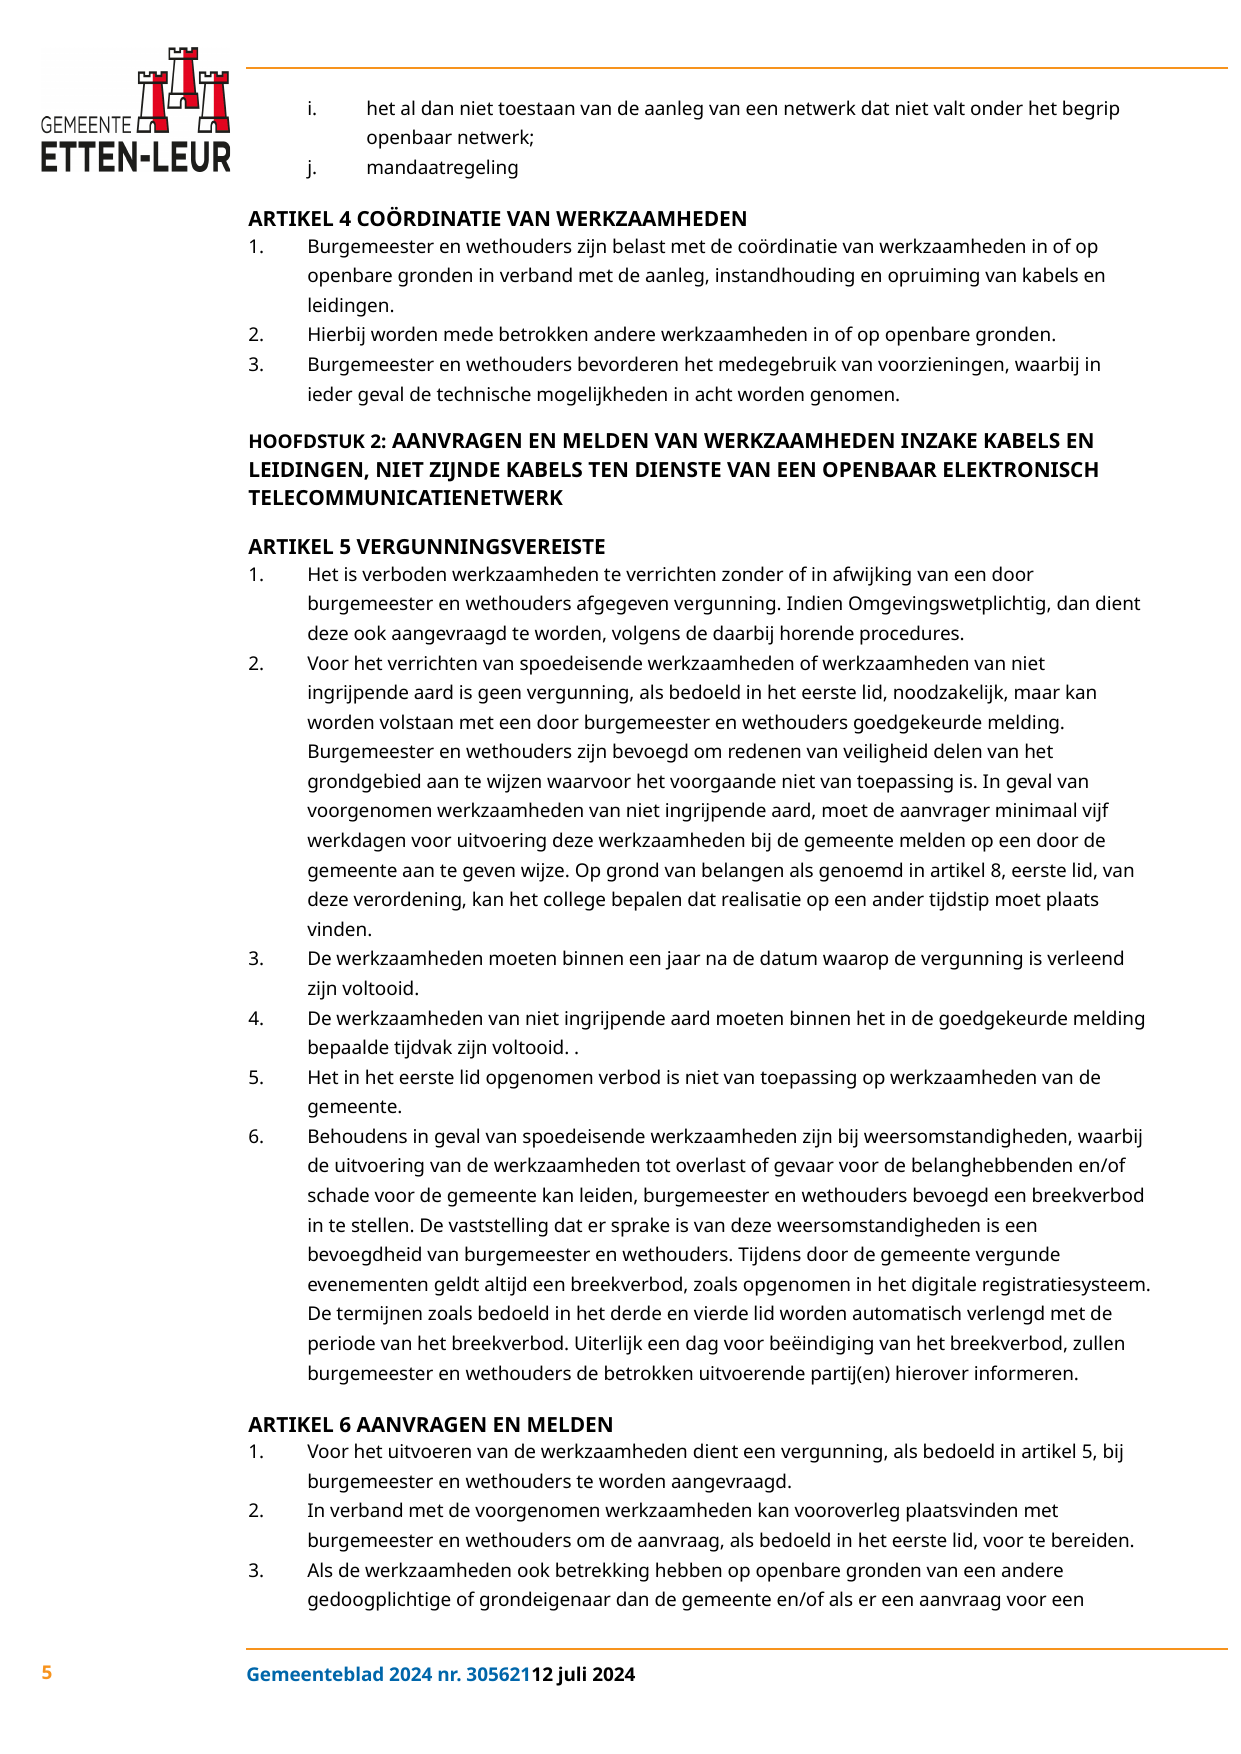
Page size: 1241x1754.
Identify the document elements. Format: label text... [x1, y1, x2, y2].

list Het is verboden werkzaamheden te verrichten zonder of in afwijking van een door burgemeester en wethouders afgegeven vergunning. Indien Omgevingswetplichtig, dan dient deze ook aangevraagd te worden, volgens de daarbij horende procedures. [248, 561, 1152, 646]
list het al dan niet toestaan van de aanleg van een netwerk dat niet valt onder het begrip openbaar netwerk; [307, 95, 1152, 150]
list Voor het verrichten van spoedeisende werkzaamheden of werkzaamheden van niet ingrijpende aard is geen vergunning, als bedoeld in het eerste lid, noodzakelijk, maar kan worden volstaan met een door burgemeester en wethouders goedgekeurde melding. Burgemeester en wethouders zijn bevoegd om redenen van veiligheid delen van het grondgebied aan te wijzen waarvoor het voorgaande niet van toepassing is. In geval van voorgenomen werkzaamheden van niet ingrijpende aard, moet de aanvrager minimaal vijf werkdagen voor uitvoering deze werkzaamheden bij de gemeente melden op een door de gemeente aan te geven wijze. Op grond van belangen als genoemd in artikel 8, eerste lid, van deze verordening, kan het college bepalen dat realisatie op een ander tijdstip moet plaats vinden. [248, 650, 1152, 942]
text ARTIKEL 5 VERGUNNINGSVEREISTE [248, 532, 1152, 561]
text ARTIKEL 6 AANVRAGEN EN MELDEN [248, 1410, 1152, 1438]
list De werkzaamheden moeten binnen een jaar na de datum waarop de vergunning is verleend zijn voltooid. [248, 946, 1152, 1001]
list Het in het eerste lid opgenomen verbod is niet van toepassing op werkzaamheden van de gemeente. [248, 1064, 1152, 1119]
text HOOFDSTUK 2: AANVRAGEN EN MELDEN VAN WERKZAAMHEDEN INZAKE KABELS EN LEIDINGEN, NIET ZIJNDE KABELS TEN DIENSTE VAN EEN OPENBAAR ELEKTRONISCH TELECOMMUNICATIENETWERK [248, 426, 1152, 512]
text ARTIKEL 4 COÖRDINATIE VAN WERKZAAMHEDEN [248, 204, 1152, 233]
list De werkzaamheden van niet ingrijpende aard moeten binnen het in de goedgekeurde melding bepaalde tijdvak zijn voltooid. . [248, 1005, 1152, 1060]
list Behoudens in geval van spoedeisende werkzaamheden zijn bij weersomstandigheden, waarbij de uitvoering van de werkzaamheden tot overlast of gevaar voor de belanghebbenden en/of schade voor de gemeente kan leiden, burgemeester en wethouders bevoegd een breekverbod in te stellen. De vaststelling dat er sprake is van deze weersomstandigheden is een bevoegdheid van burgemeester en wethouders. Tijdens door de gemeente vergunde evenementen geldt altijd een breekverbod, zoals opgenomen in het digitale registratiesysteem. De termijnen zoals bedoeld in het derde en vierde lid worden automatisch verlengd met de periode van het breekverbod. Uiterlijk een dag voor beëindiging van het breekverbod, zullen burgemeester en wethouders de betrokken uitvoerende partij(en) hierover informeren. [248, 1123, 1152, 1385]
list Als de werkzaamheden ook betrekking hebben op openbare gronden van een andere gedoogplichtige of grondeigenaar dan de gemeente en/of als er een aanvraag voor een [248, 1557, 1152, 1612]
list Burgemeester en wethouders bevorderen het medegebruik van voorzieningen, waarbij in ieder geval de technische mogelijkheden in acht worden genomen. [248, 351, 1152, 406]
list mandaatregeling [307, 154, 1152, 180]
list Burgemeester en wethouders zijn belast met de coördinatie van werkzaamheden in of op openbare gronden in verband met de aanleg, instandhouding en opruiming van kabels en leidingen. [248, 233, 1152, 318]
list Voor het uitvoeren van de werkzaamheden dient een vergunning, als bedoeld in artikel 5, bij burgemeester en wethouders te worden aangevraagd. [248, 1438, 1152, 1494]
list In verband met de voorgenomen werkzaamheden kan vooroverleg plaatsvinden met burgemeester en wethouders om de aanvraag, als bedoeld in het eerste lid, voor te bereiden. [248, 1498, 1152, 1553]
picture [41, 47, 231, 172]
list Hierbij worden mede betrokken andere werkzaamheden in of op openbare gronden. [248, 322, 1152, 347]
